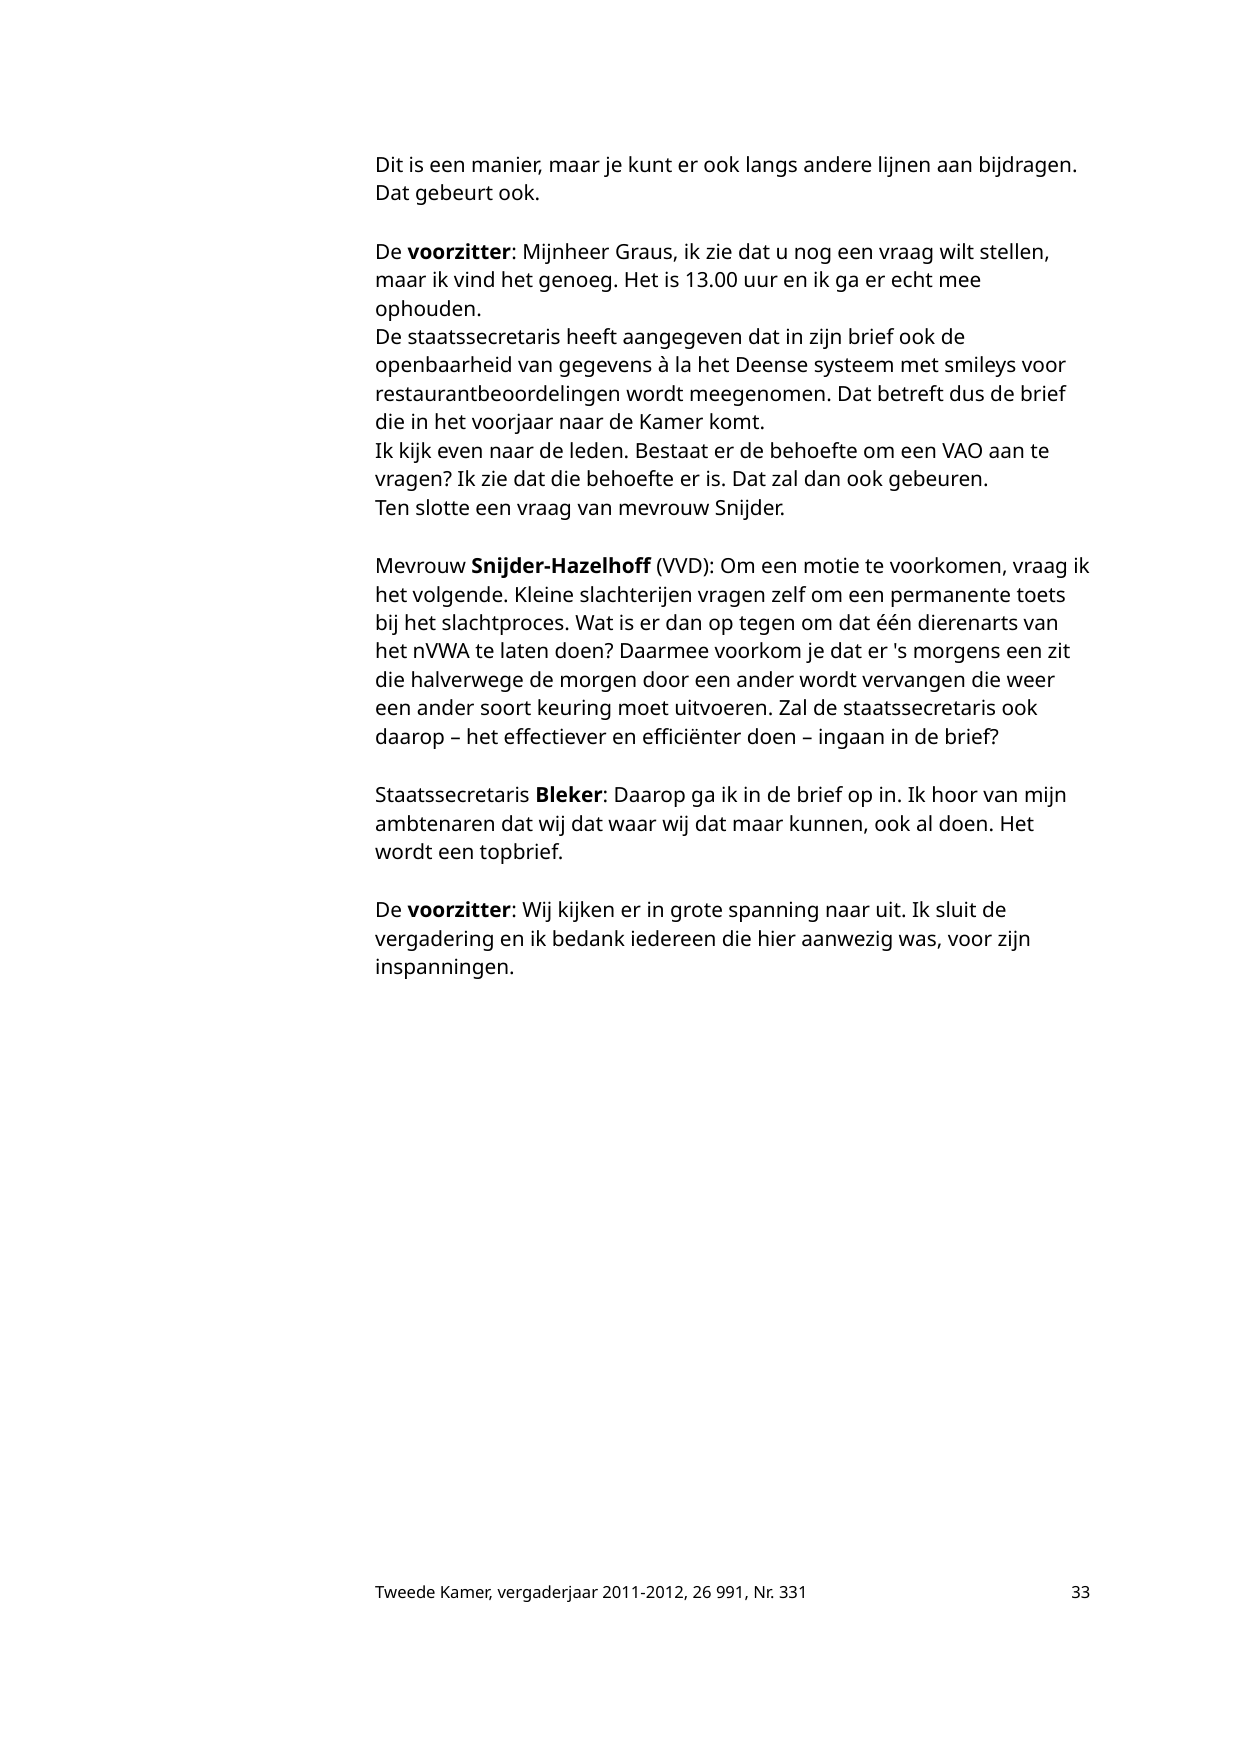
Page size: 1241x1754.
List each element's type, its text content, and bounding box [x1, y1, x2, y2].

text Mevrouw Snijder-Hazelhoff (VVD): Om een motie te voorkomen, vraag ik het volgende. Kleine slachterijen vragen zelf om een permanente toets bij het slachtproces. Wat is er dan op tegen om dat één dierenarts van het nVWA te laten doen? Daarmee voorkom je dat er 's morgens een zit die halverwege de morgen door een ander wordt vervangen die weer een ander soort keuring moet uitvoeren. Zal de staatssecretaris ook daarop – het effectiever en efficiënter doen – ingaan in de brief? [375, 551, 1090, 750]
text De staatssecretaris heeft aangegeven dat in zijn brief ook de openbaarheid van gegevens à la het Deense systeem met smileys voor restaurantbeoordelingen wordt meegenomen. Dat betreft dus de brief die in het voorjaar naar de Kamer komt. [375, 322, 1090, 436]
text Ten slotte een vraag van mevrouw Snijder. [375, 493, 1090, 521]
text Dit is een manier, maar je kunt er ook langs andere lijnen aan bijdragen. Dat gebeurt ook. [375, 150, 1090, 207]
text De voorzitter: Mijnheer Graus, ik zie dat u nog een vraag wilt stellen, maar ik vind het genoeg. Het is 13.00 uur en ik ga er echt mee ophouden. [375, 237, 1090, 322]
text Staatssecretaris Bleker: Daarop ga ik in de brief op in. Ik hoor van mijn ambtenaren dat wij dat waar wij dat maar kunnen, ook al doen. Het wordt een topbrief. [375, 780, 1090, 866]
text Ik kijk even naar de leden. Bestaat er de behoefte om een VAO aan te vragen? Ik zie dat die behoefte er is. Dat zal dan ook gebeuren. [375, 436, 1090, 493]
text De voorzitter: Wij kijken er in grote spanning naar uit. Ik sluit de vergadering en ik bedank iedereen die hier aanwezig was, voor zijn inspanningen. [375, 896, 1090, 981]
